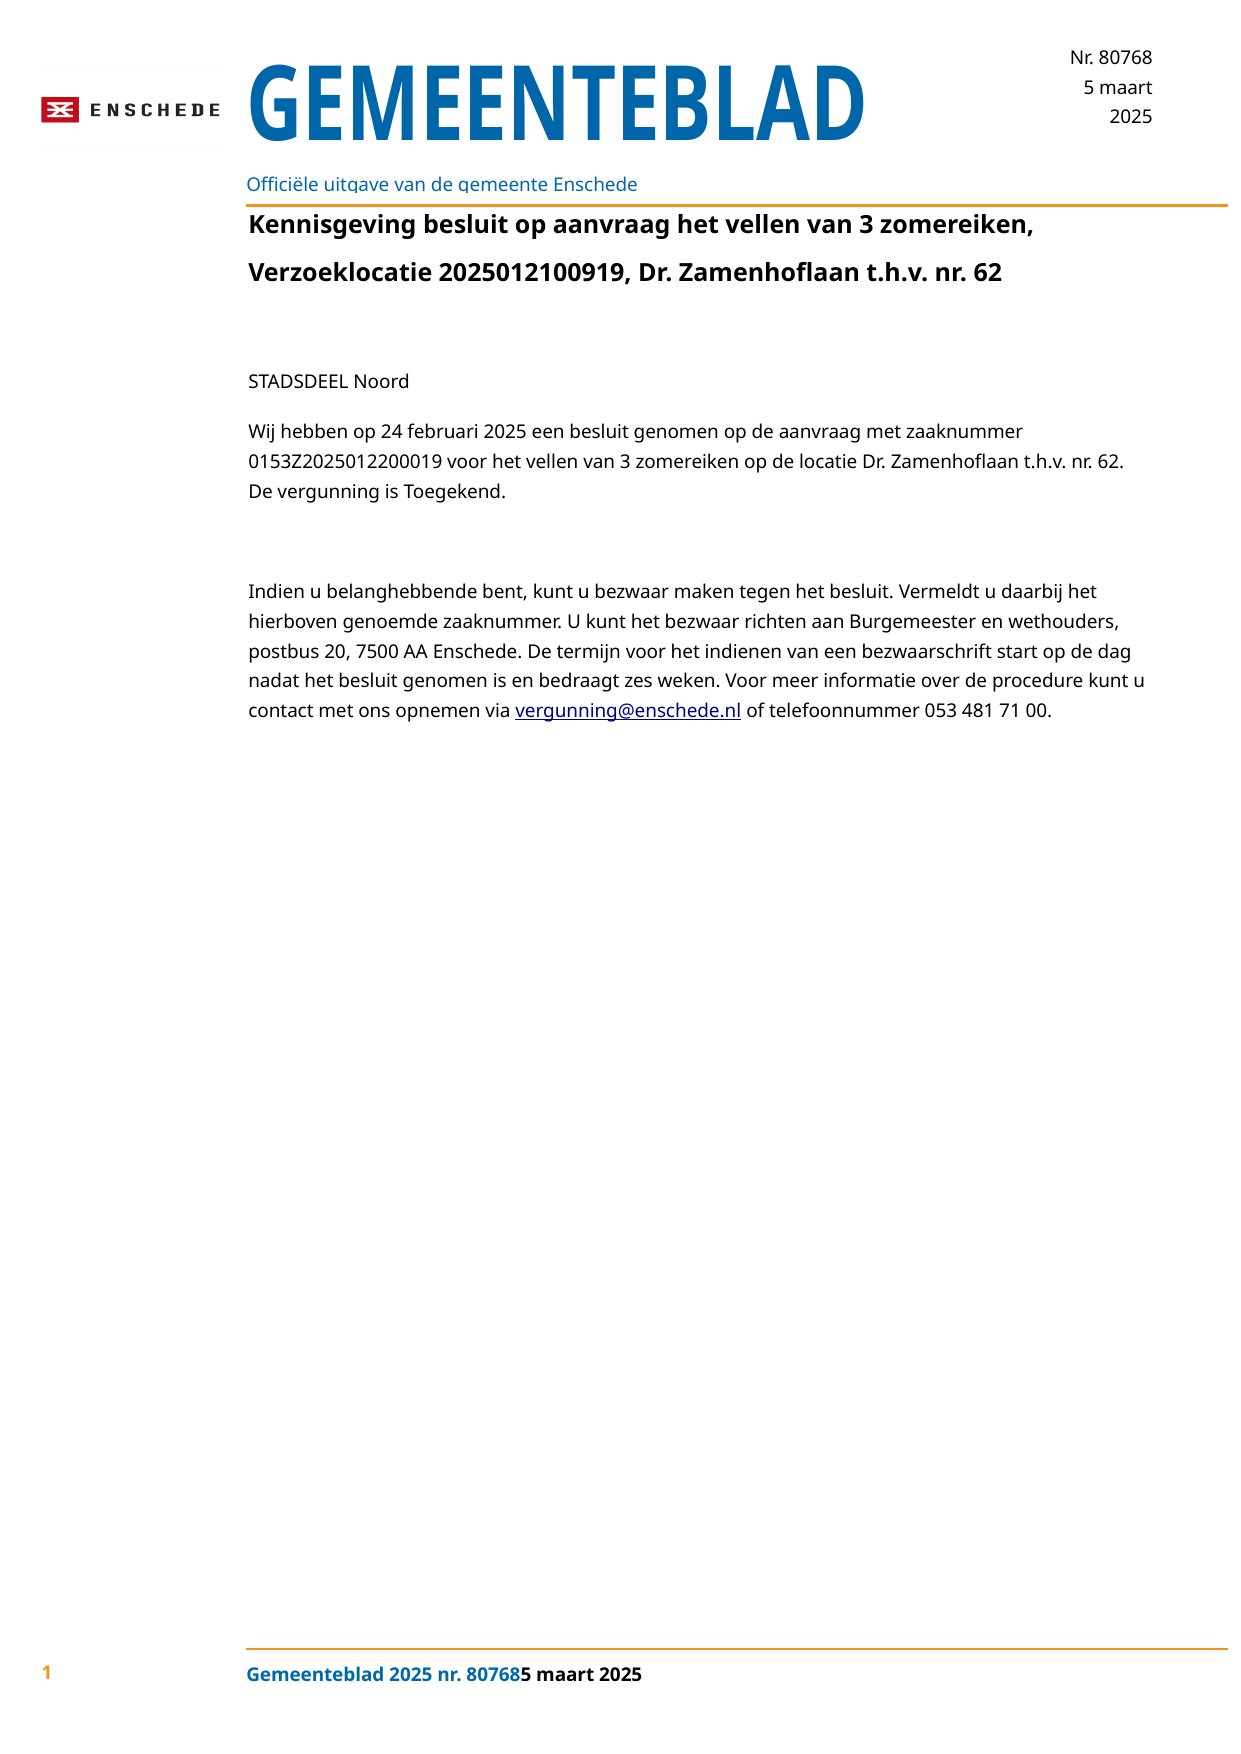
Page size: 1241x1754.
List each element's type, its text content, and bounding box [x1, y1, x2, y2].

text Indien u belanghebbende bent, kunt u bezwaar maken tegen het besluit. Vermeldt u daarbij het hierboven genoemde zaaknummer. U kunt het bezwaar richten aan Burgemeester en wethouders, postbus 20, 7500 AA Enschede. De termijn voor het indienen van een bezwaarschrift start op de dag nadat het besluit genomen is en bedraagt zes weken. Voor meer informatie over de procedure kunt u contact met ons opnemen via vergunning@enschede.nl of telefoonnummer 053 481 71 00. [248, 579, 1152, 723]
text Wij hebben op 24 februari 2025 een besluit genomen op de aanvraag met zaaknummer 0153Z2025012200019 voor het vellen van 3 zomereiken op de locatie Dr. Zamenhoflaan t.h.v. nr. 62. De vergunning is Toegekend. [248, 419, 1152, 504]
text Kennisgeving besluit op aanvraag het vellen van 3 zomereiken, Verzoeklocatie 2025012100919, Dr. Zamenhoflaan t.h.v. nr. 62 [248, 207, 1152, 288]
text STADSDEEL Noord [248, 368, 1152, 394]
picture [41, 47, 231, 172]
